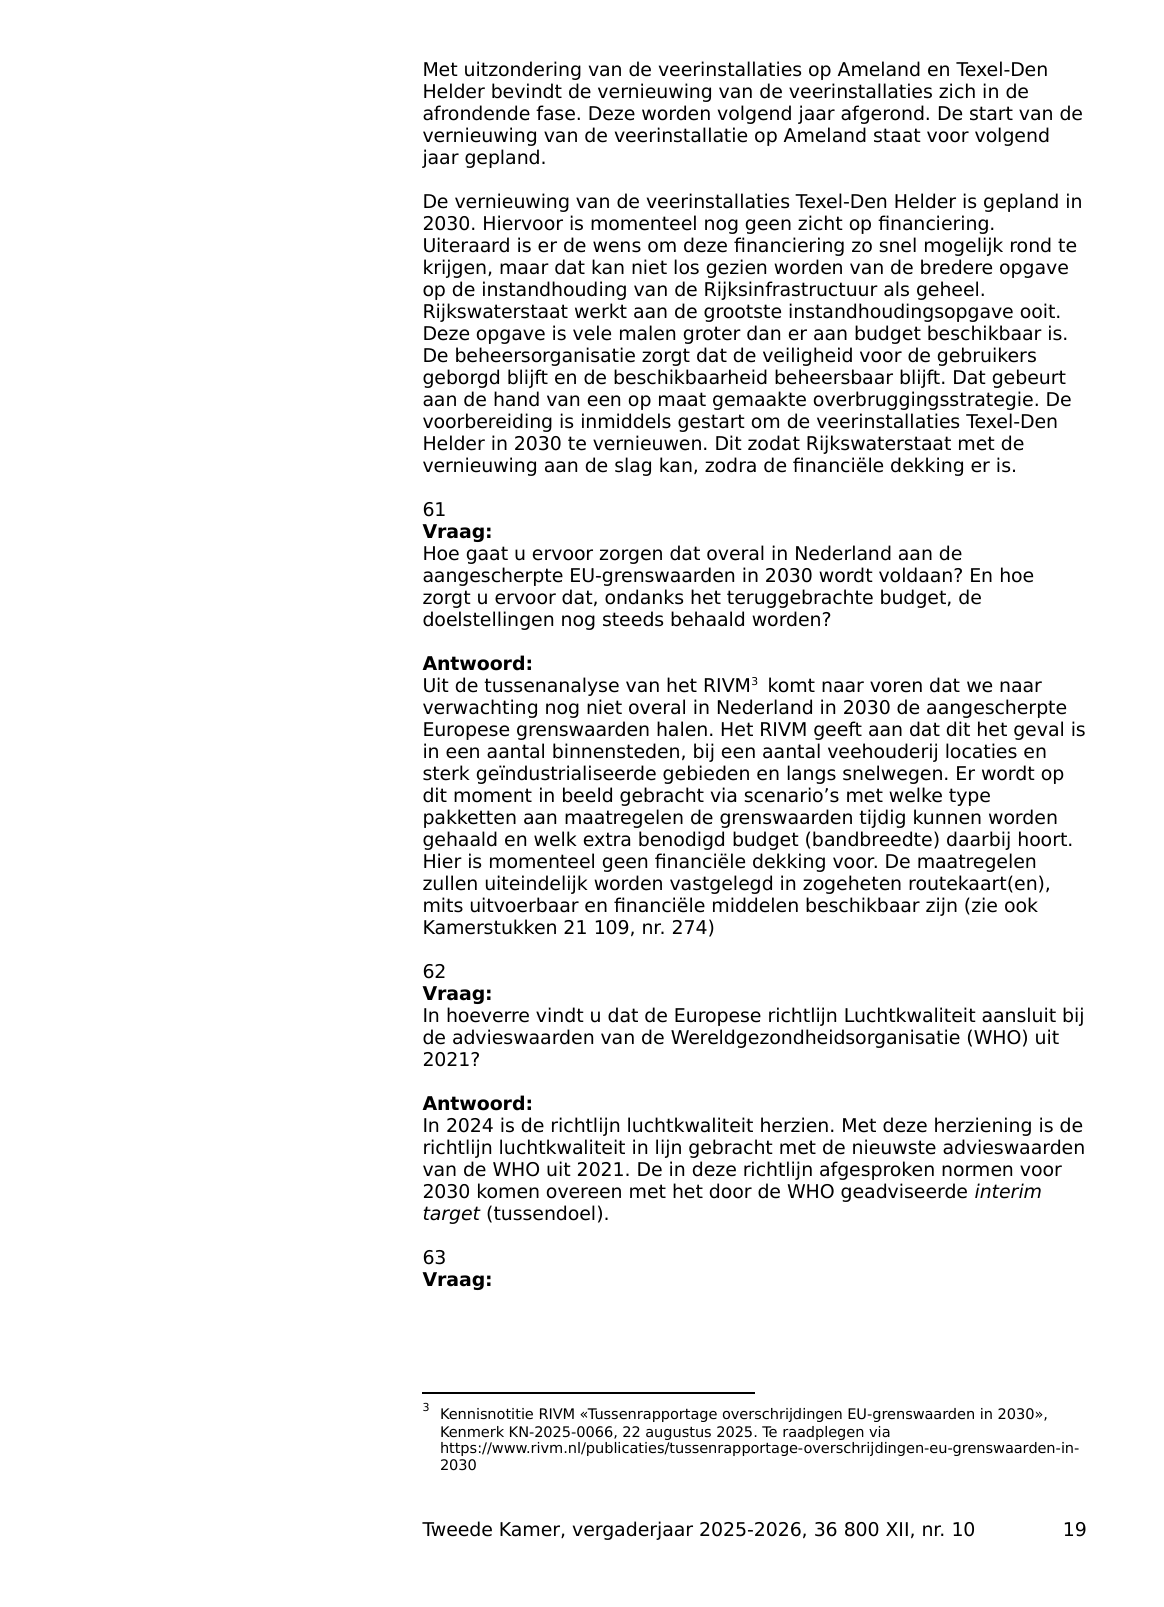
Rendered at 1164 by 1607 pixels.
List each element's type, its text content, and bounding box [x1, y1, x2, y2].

text Antwoord: [422, 1093, 1087, 1115]
text De vernieuwing van de veerinstallaties Texel-Den Helder is gepland in 2030. Hiervoor is momenteel nog geen zicht op financiering. Uiteraard is er de wens om deze financiering zo snel mogelijk rond te krijgen, maar dat kan niet los gezien worden van de bredere opgave op de instandhouding van de Rijksinfrastructuur als geheel. Rijkswaterstaat werkt aan de grootste instandhoudingsopgave ooit. Deze opgave is vele malen groter dan er aan budget beschikbaar is. De beheersorganisatie zorgt dat de veiligheid voor de gebruikers geborgd blijft en de beschikbaarheid beheersbaar blijft. Dat gebeurt aan de hand van een op maat gemaakte overbruggingsstrategie. De voorbereiding is inmiddels gestart om de veerinstallaties Texel-Den Helder in 2030 te vernieuwen. Dit zodat Rijkswaterstaat met de vernieuwing aan de slag kan, zodra de financiële dekking er is. [422, 191, 1087, 477]
text Antwoord: [422, 653, 1087, 675]
text Vraag: [422, 983, 1087, 1005]
text Vraag: [422, 1269, 1087, 1291]
text Met uitzondering van de veerinstallaties op Ameland en Texel-Den Helder bevindt de vernieuwing van de veerinstallaties zich in de afrondende fase. Deze worden volgend jaar afgerond. De start van de vernieuwing van de veerinstallatie op Ameland staat voor volgend jaar gepland. [422, 59, 1087, 169]
text 61 [422, 499, 1087, 521]
text 63 [422, 1247, 1087, 1269]
text 62 [422, 961, 1087, 983]
text Uit de tussenanalyse van het RIVM komt naar voren dat we naar verwachting nog niet overal in Nederland in 2030 de aangescherpte Europese grenswaarden halen. Het RIVM geeft aan dat dit het geval is in een aantal binnensteden, bij een aantal veehouderij locaties en sterk geïndustrialiseerde gebieden en langs snelwegen. Er wordt op dit moment in beeld gebracht via scenario’s met welke type pakketten aan maatregelen de grenswaarden tijdig kunnen worden gehaald en welk extra benodigd budget (bandbreedte) daarbij hoort. Hier is momenteel geen financiële dekking voor. De maatregelen zullen uiteindelijk worden vastgelegd in zogeheten routekaart(en), mits uitvoerbaar en financiële middelen beschikbaar zijn (zie ook Kamerstukken 21 109, nr. 274) [422, 675, 1087, 939]
text Hoe gaat u ervoor zorgen dat overal in Nederland aan de aangescherpte EU-grenswaarden in 2030 wordt voldaan? En hoe zorgt u ervoor dat, ondanks het teruggebrachte budget, de doelstellingen nog steeds behaald worden? [422, 543, 1087, 631]
text In hoeverre vindt u dat de Europese richtlijn Luchtkwaliteit aansluit bij de advieswaarden van de Wereldgezondheidsorganisatie (WHO) uit 2021? [422, 1005, 1087, 1071]
text In 2024 is de richtlijn luchtkwaliteit herzien. Met deze herziening is de richtlijn luchtkwaliteit in lijn gebracht met de nieuwste advieswaarden van de WHO uit 2021. De in deze richtlijn afgesproken normen voor 2030 komen overeen met het door de WHO geadviseerde interim target (tussendoel). [422, 1115, 1087, 1225]
text Vraag: [422, 521, 1087, 543]
text Kennisnotitie RIVM «Tussenrapportage overschrijdingen EU-grenswaarden in 2030», Kenmerk KN-2025-0066, 22 augustus 2025. Te raadplegen via https://www.rivm.nl/publicaties/tussenrapportage-overschrijdingen-eu-grenswaarden-in-2030 [422, 1402, 1087, 1474]
